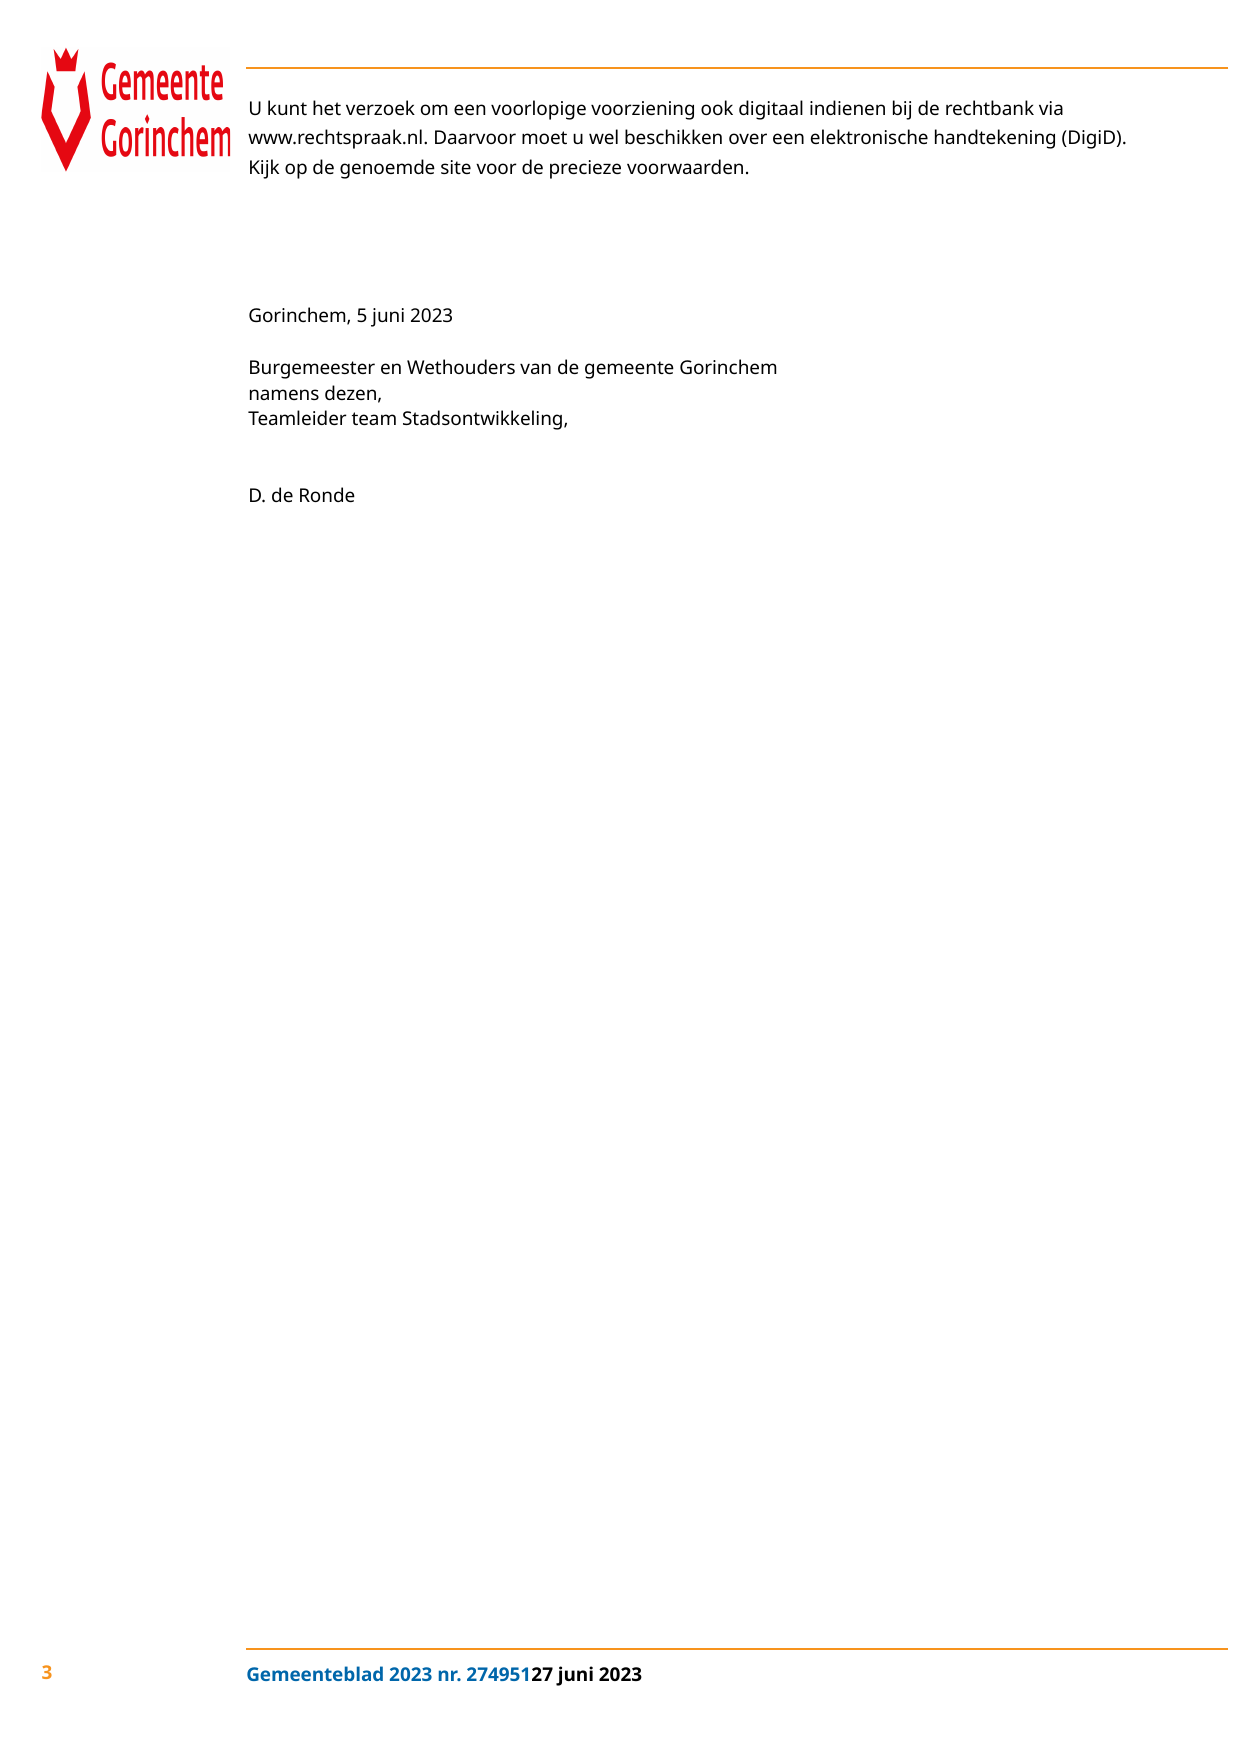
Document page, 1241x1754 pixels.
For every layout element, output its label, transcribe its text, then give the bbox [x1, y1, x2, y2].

text Gorinchem, 5 juni 2023 [248, 303, 1152, 328]
text Burgemeester en Wethouders van de gemeente Gorinchem [248, 354, 1152, 380]
text namens dezen, [248, 380, 1152, 406]
text U kunt het verzoek om een voorlopige voorziening ook digitaal indienen bij de rechtbank via www.rechtspraak.nl. Daarvoor moet u wel beschikken over een elektronische handtekening (DigiD). Kijk op de genoemde site voor de precieze voorwaarden. [248, 95, 1152, 180]
picture [41, 47, 231, 172]
text Teamleider team Stadsontwikkeling, [248, 406, 1152, 431]
text D. de Ronde [248, 483, 1152, 508]
